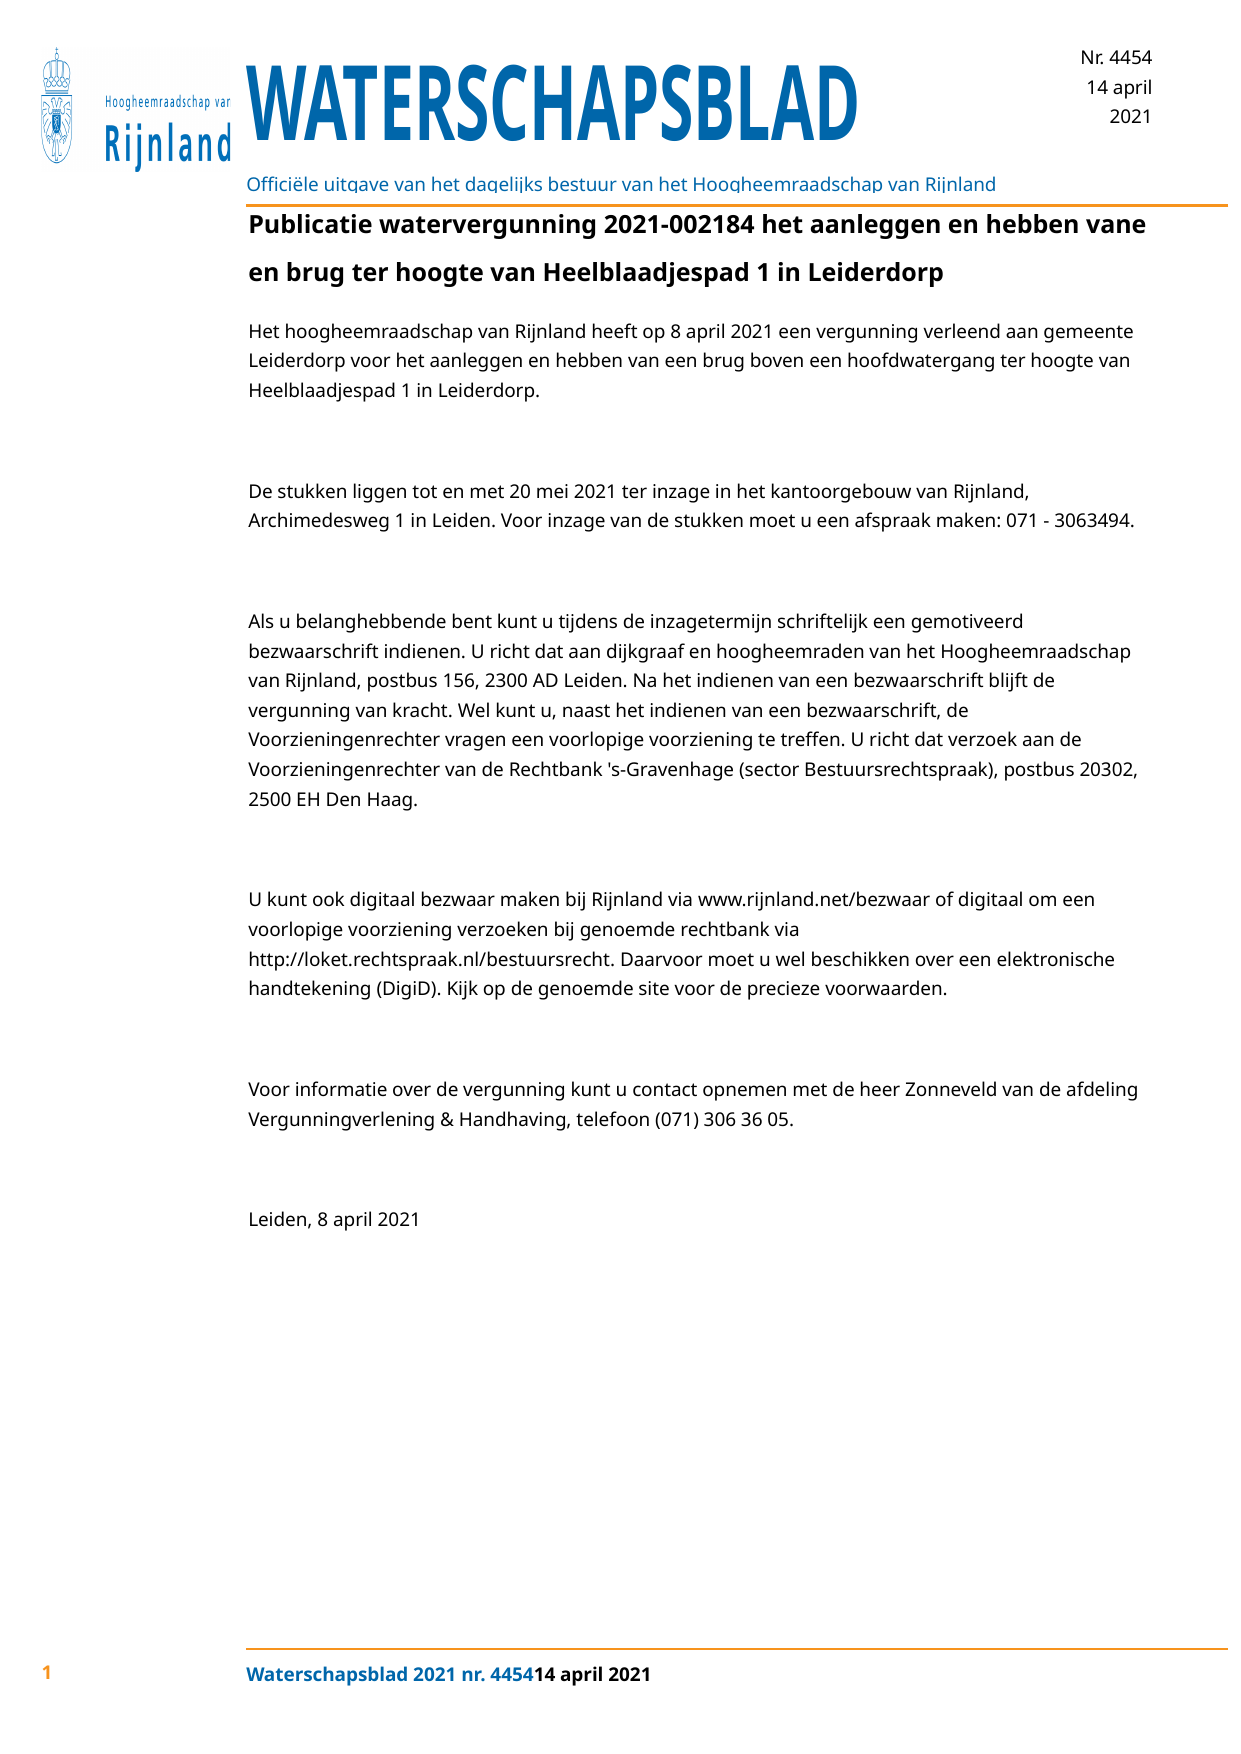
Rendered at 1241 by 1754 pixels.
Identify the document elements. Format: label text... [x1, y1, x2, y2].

text U kunt ook digitaal bezwaar maken bij Rijnland via www.rijnland.net/bezwaar of digitaal om een voorlopige voorziening verzoeken bij genoemde rechtbank via http://loket.rechtspraak.nl/bestuursrecht. Daarvoor moet u wel beschikken over een elektronische handtekening (DigiD). Kijk op de genoemde site voor de precieze voorwaarden. [248, 887, 1152, 1001]
text Het hoogheemraadschap van Rijnland heeft op 8 april 2021 een vergunning verleend aan gemeente Leiderdorp voor het aanleggen en hebben van een brug boven een hoofdwatergang ter hoogte van Heelblaadjespad 1 in Leiderdorp. [248, 318, 1152, 403]
text De stukken liggen tot en met 20 mei 2021 ter inzage in het kantoorgebouw van Rijnland, Archimedesweg 1 in Leiden. Voor inzage van de stukken moet u een afspraak maken: 071 - 3063494. [248, 478, 1152, 533]
picture [41, 47, 231, 172]
text Publicatie watervergunning 2021-002184 het aanleggen en hebben vane en brug ter hoogte van Heelblaadjespad 1 in Leiderdorp [248, 207, 1152, 288]
text Voor informatie over de vergunning kunt u contact opnemen met de heer Zonneveld van de afdeling Vergunningverlening & Handhaving, telefoon (071) 306 36 05. [248, 1076, 1152, 1132]
text Leiden, 8 april 2021 [248, 1207, 1152, 1232]
text Als u belanghebbende bent kunt u tijdens de inzagetermijn schriftelijk een gemotiveerd bezwaarschrift indienen. U richt dat aan dijkgraaf en hoogheemraden van het Hoogheemraadschap van Rijnland, postbus 156, 2300 AD Leiden. Na het indienen van een bezwaarschrift blijft de vergunning van kracht. Wel kunt u, naast het indienen van een bezwaarschrift, de Voorzieningenrechter vragen een voorlopige voorziening te treffen. U richt dat verzoek aan de Voorzieningenrechter van de Rechtbank 's-Gravenhage (sector Bestuursrechtspraak), postbus 20302, 2500 EH Den Haag. [248, 608, 1152, 812]
